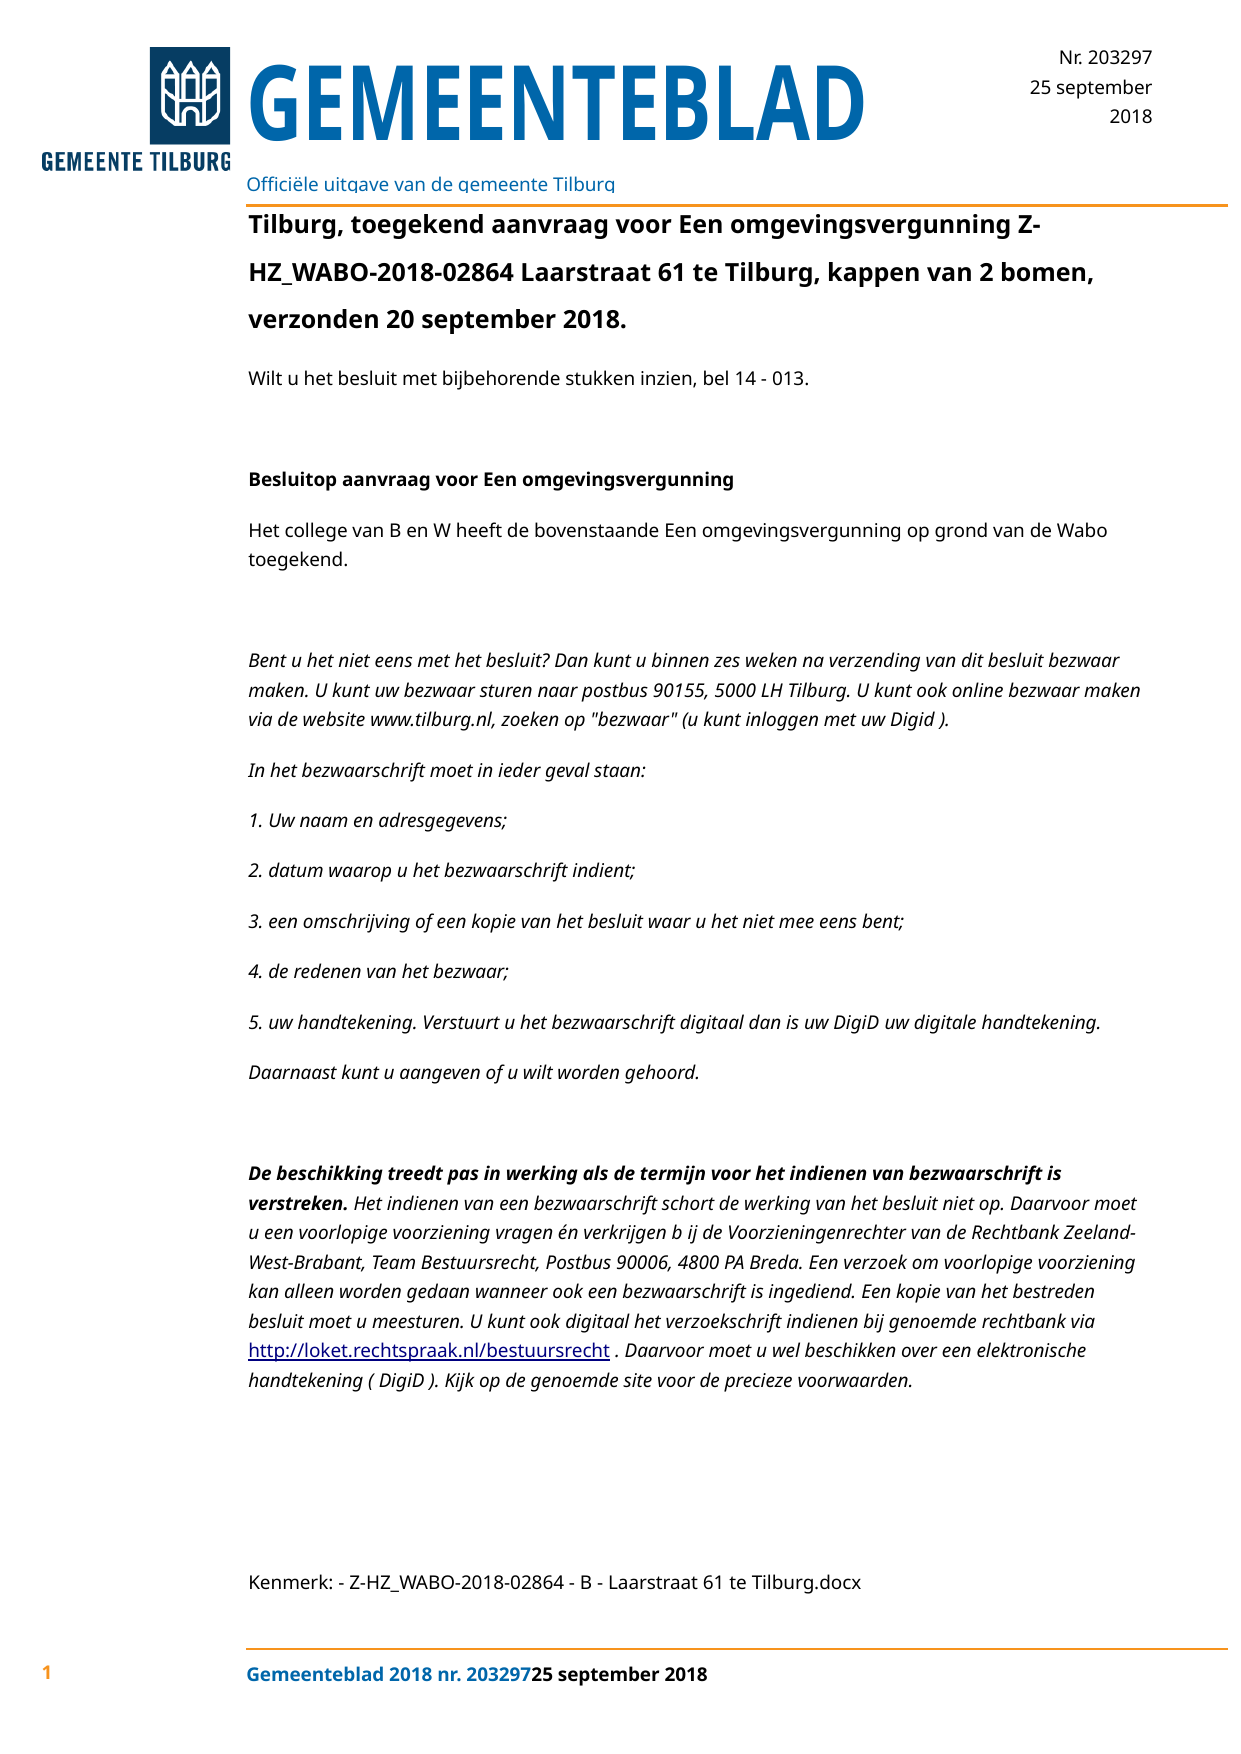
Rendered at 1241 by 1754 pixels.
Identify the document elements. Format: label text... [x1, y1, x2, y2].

text Tilburg, toegekend aanvraag voor Een omgevingsvergunning Z-HZ_WABO-2018-02864 Laarstraat 61 te Tilburg, kappen van 2 bomen, verzonden 20 september 2018. [248, 207, 1152, 336]
picture [41, 47, 231, 172]
text De beschikking treedt pas in werking als de termijn voor het indienen van bezwaarschrift is verstreken. Het indienen van een bezwaarschrift schort de werking van het besluit niet op. Daarvoor moet u een voorlopige voorziening vragen én verkrijgen b ij de Voorzieningenrechter van de Rechtbank Zeeland-West-Brabant, Team Bestuursrecht, Postbus 90006, 4800 PA Breda. Een verzoek om voorlopige voorziening kan alleen worden gedaan wanneer ook een bezwaarschrift is ingediend. Een kopie van het bestreden besluit moet u meesturen. U kunt ook digitaal het verzoekschrift indienen bij genoemde rechtbank via http://loket.rechtspraak.nl/bestuursrecht . Daarvoor moet u wel beschikken over een elektronische handtekening ( DigiD ). Kijk op de genoemde site voor de precieze voorwaarden. [248, 1160, 1152, 1393]
text Daarnaast kunt u aangeven of u wilt worden gehoord. [248, 1059, 1152, 1085]
text 1. Uw naam en adresgegevens; [248, 807, 1152, 833]
text Bent u het niet eens met het besluit? Dan kunt u binnen zes weken na verzending van dit besluit bezwaar maken. U kunt uw bezwaar sturen naar postbus 90155, 5000 LH Tilburg. U kunt ook online bezwaar maken via de website www.tilburg.nl, zoeken op "bezwaar" (u kunt inloggen met uw Digid ). [248, 647, 1152, 732]
text Wilt u het besluit met bijbehorende stukken inzien, bel 14 - 013. [248, 366, 1152, 391]
text 5. uw handtekening. Verstuurt u het bezwaarschrift digitaal dan is uw DigiD uw digitale handtekening. [248, 1009, 1152, 1034]
text Kenmerk: - Z-HZ_WABO-2018-02864 - B - Laarstraat 61 te Tilburg.docx [248, 1569, 1152, 1594]
text In het bezwaarschrift moet in ieder geval staan: [248, 757, 1152, 782]
text 2. datum waarop u het bezwaarschrift indient; [248, 858, 1152, 883]
text 4. de redenen van het bezwaar; [248, 958, 1152, 984]
text Besluitop aanvraag voor Een omgevingsvergunning [248, 466, 1152, 492]
text 3. een omschrijving of een kopie van het besluit waar u het niet mee eens bent; [248, 908, 1152, 934]
text Het college van B en W heeft de bovenstaande Een omgevingsvergunning op grond van de Wabo toegekend. [248, 517, 1152, 572]
